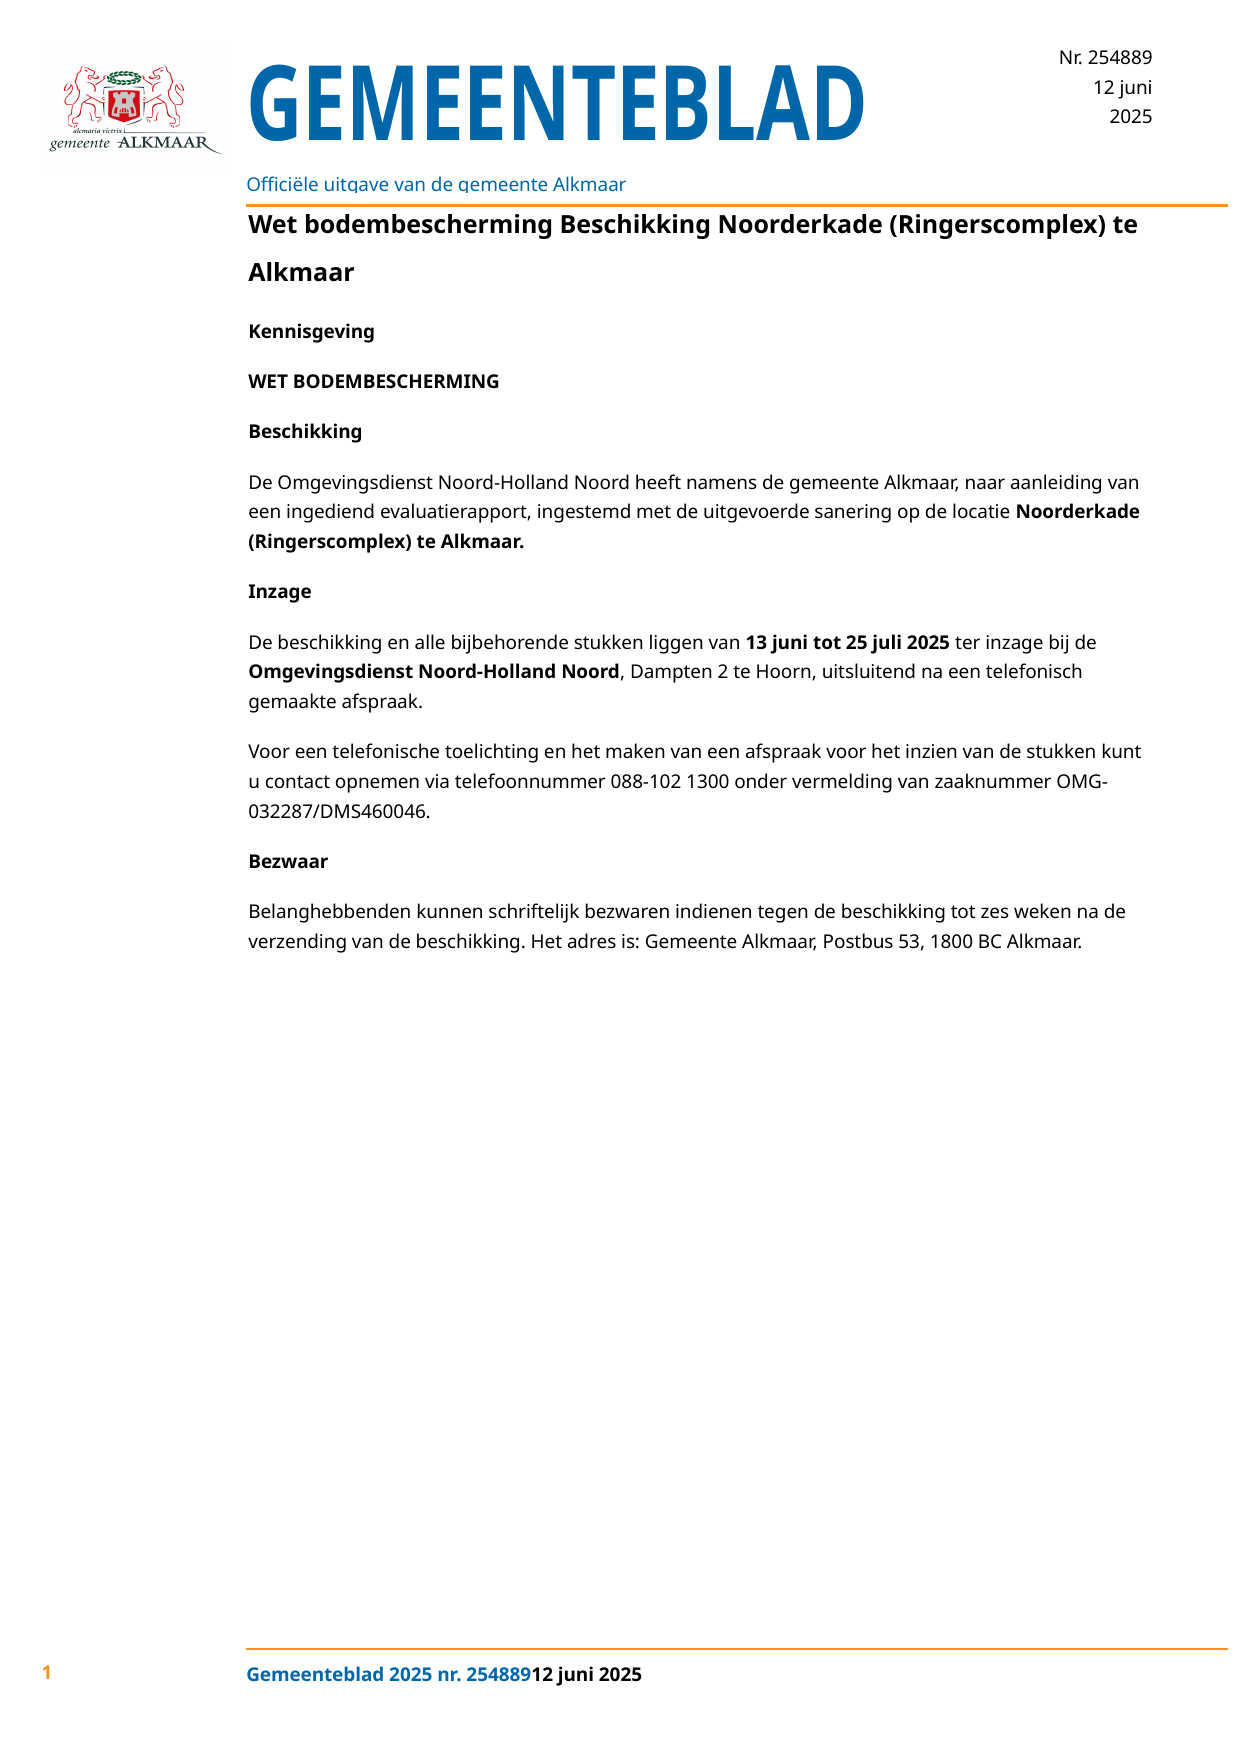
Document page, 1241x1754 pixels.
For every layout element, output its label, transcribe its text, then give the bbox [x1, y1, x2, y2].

text Belanghebbenden kunnen schriftelijk bezwaren indienen tegen de beschikking tot zes weken na de verzending van de beschikking. Het adres is: Gemeente Alkmaar, Postbus 53, 1800 BC Alkmaar. [248, 899, 1152, 954]
text Beschikking [248, 419, 1152, 444]
text Inzage [248, 579, 1152, 604]
text WET BODEMBESCHERMING [248, 368, 1152, 394]
text Wet bodembescherming Beschikking Noorderkade (Ringerscomplex) te Alkmaar [248, 207, 1152, 288]
text Voor een telefonische toelichting en het maken van een afspraak voor het inzien van de stukken kunt u contact opnemen via telefoonnummer 088-102 1300 onder vermelding van zaaknummer OMG-032287/DMS460046. [248, 739, 1152, 824]
text Kennisgeving [248, 318, 1152, 344]
text De beschikking en alle bijbehorende stukken liggen van 13 juni tot 25 juli 2025 ter inzage bij de Omgevingsdienst Noord-Holland Noord, Dampten 2 te Hoorn, uitsluitend na een telefonisch gemaakte afspraak. [248, 629, 1152, 714]
text De Omgevingsdienst Noord-Holland Noord heeft namens de gemeente Alkmaar, naar aanleiding van een ingediend evaluatierapport, ingestemd met de uitgevoerde sanering op de locatie Noorderkade (Ringerscomplex) te Alkmaar. [248, 469, 1152, 554]
picture [41, 47, 231, 172]
text Bezwaar [248, 848, 1152, 874]
